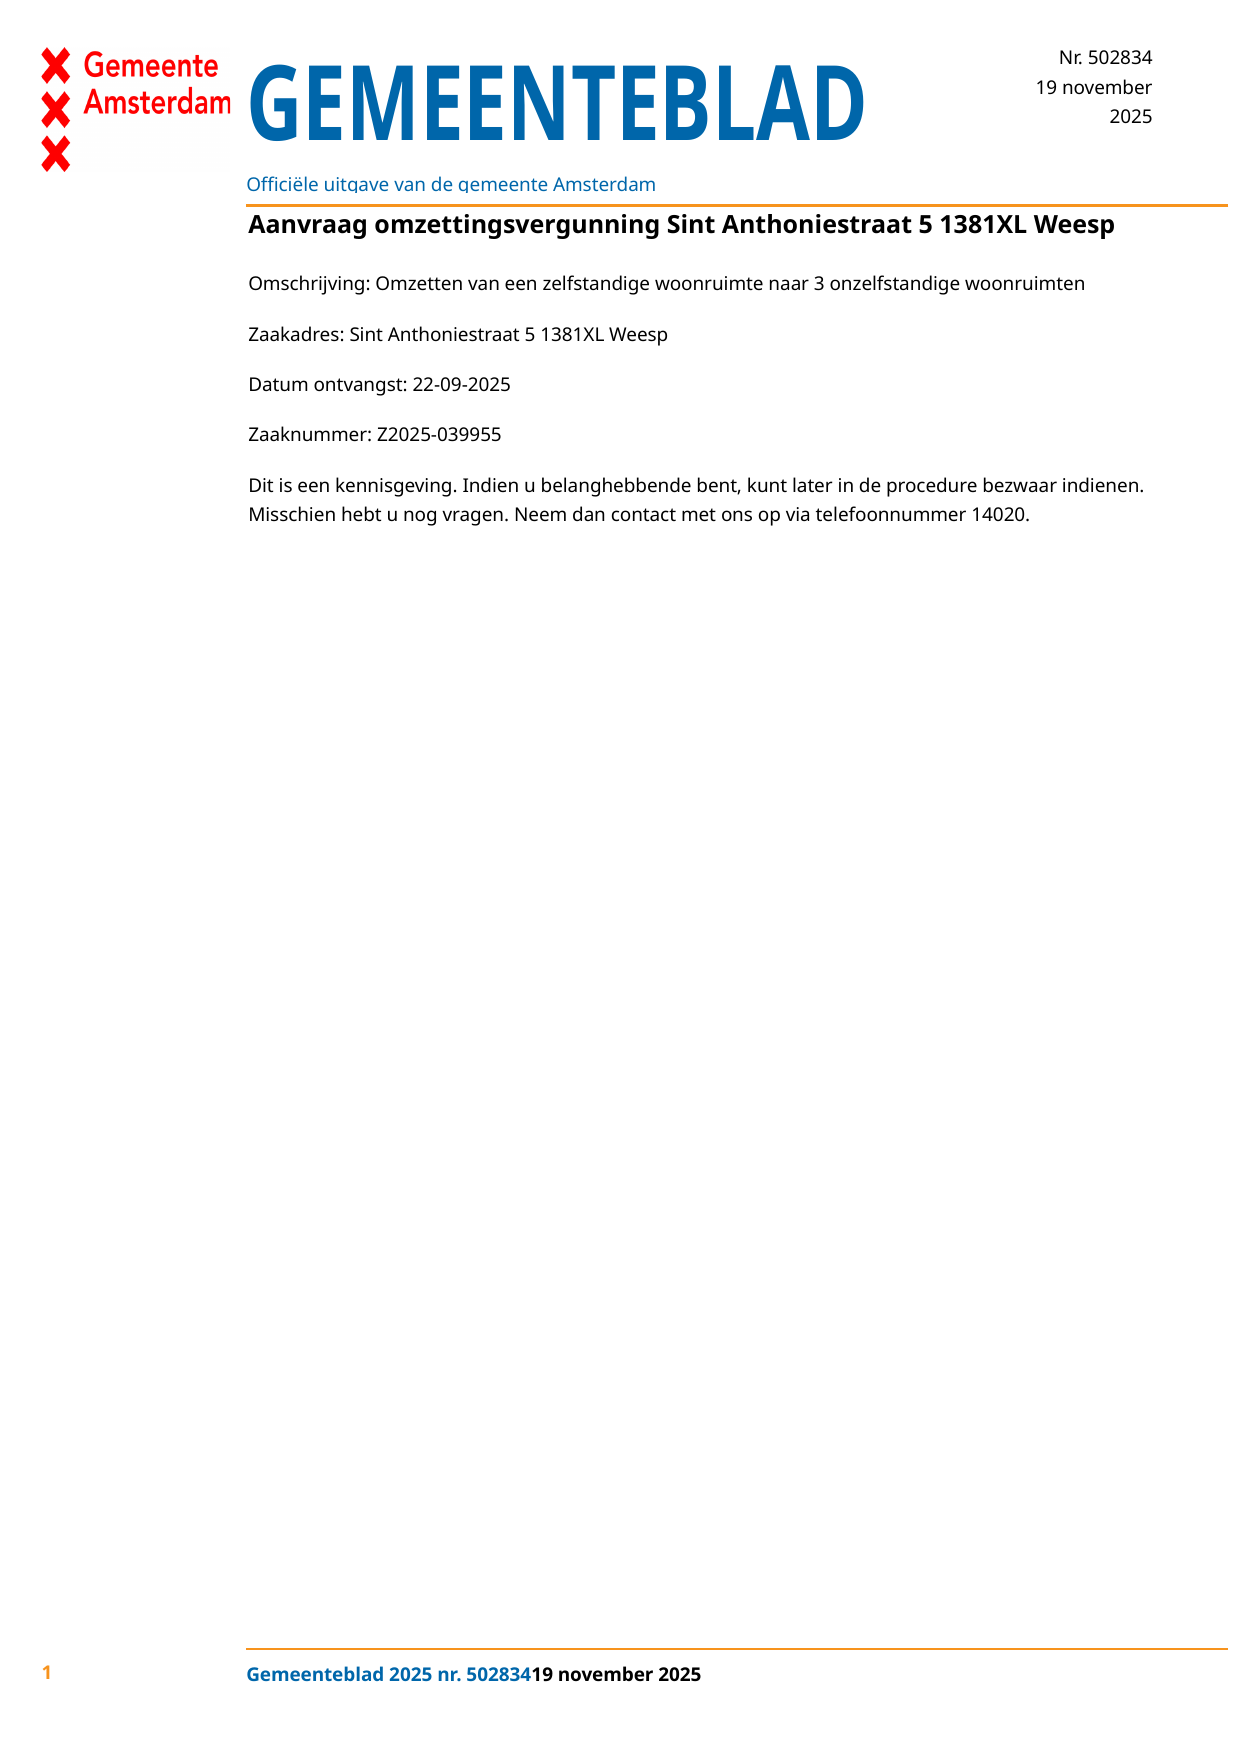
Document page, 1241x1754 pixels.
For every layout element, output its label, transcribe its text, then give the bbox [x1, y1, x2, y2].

text Datum ontvangst: 22-09-2025 [248, 371, 1152, 397]
text Omschrijving: Omzetten van een zelfstandige woonruimte naar 3 onzelfstandige woonruimten [248, 270, 1152, 296]
picture [41, 47, 231, 172]
text Zaakadres: Sint Anthoniestraat 5 1381XL Weesp [248, 321, 1152, 346]
text Aanvraag omzettingsvergunning Sint Anthoniestraat 5 1381XL Weesp [248, 207, 1152, 241]
text Dit is een kennisgeving. Indien u belanghebbende bent, kunt later in de procedure bezwaar indienen. Misschien hebt u nog vragen. Neem dan contact met ons op via telefoonnummer 14020. [248, 472, 1152, 527]
text Zaaknummer: Z2025-039955 [248, 422, 1152, 447]
